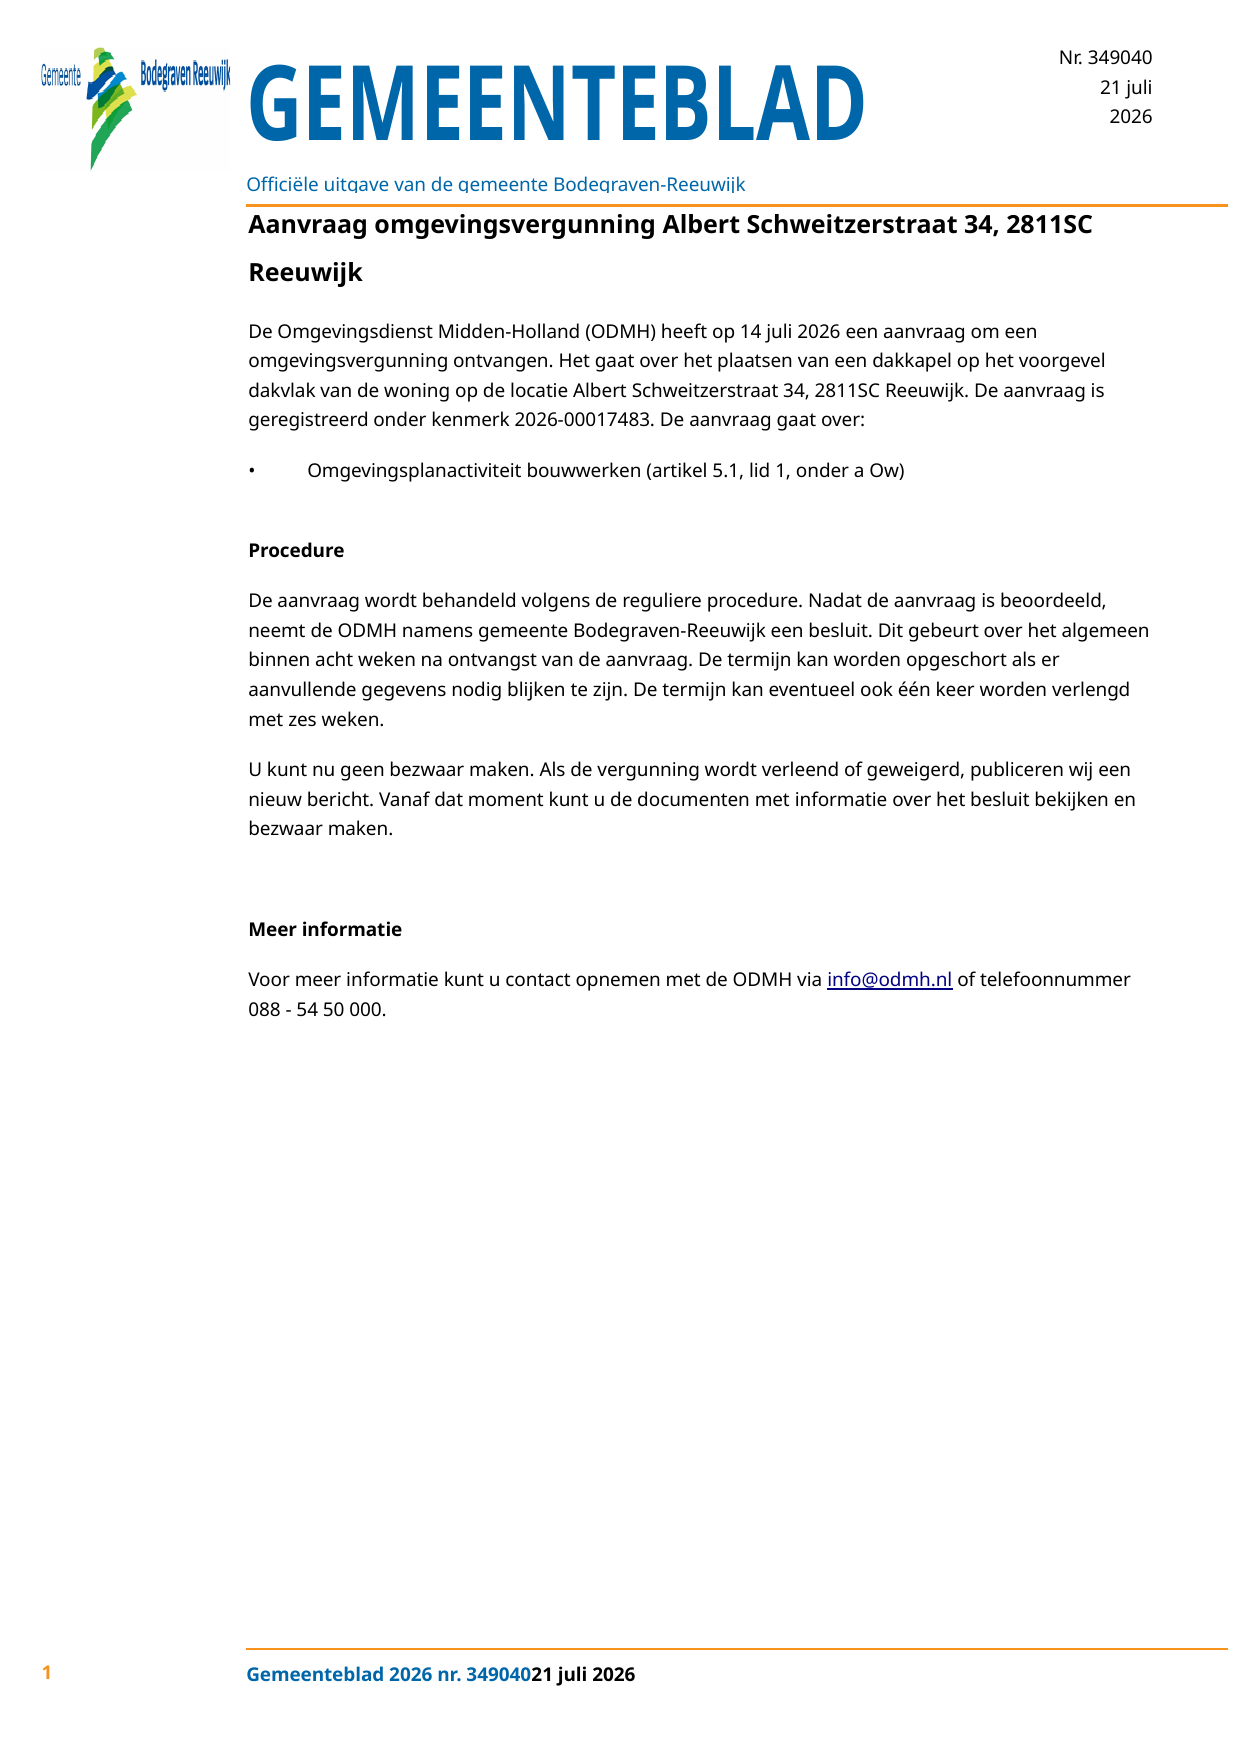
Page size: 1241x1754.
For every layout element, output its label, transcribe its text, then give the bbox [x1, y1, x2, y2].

list Omgevingsplanactiviteit bouwwerken (artikel 5.1, lid 1, onder a Ow) [248, 457, 1152, 483]
text Voor meer informatie kunt u contact opnemen met de ODMH via info@odmh.nl of telefoonnummer 088 - 54 50 000. [248, 967, 1152, 1022]
text U kunt nu geen bezwaar maken. Als de vergunning wordt verleend of geweigerd, publiceren wij een nieuw bericht. Vanaf dat moment kunt u de documenten met informatie over het besluit bekijken en bezwaar maken. [248, 756, 1152, 841]
text Procedure [248, 537, 1152, 563]
text Aanvraag omgevingsvergunning Albert Schweitzerstraat 34, 2811SC Reeuwijk [248, 207, 1152, 288]
picture [41, 47, 231, 172]
text De Omgevingsdienst Midden-Holland (ODMH) heeft op 14 juli 2026 een aanvraag om een omgevingsvergunning ontvangen. Het gaat over het plaatsen van een dakkapel op het voorgevel dakvlak van de woning op de locatie Albert Schweitzerstraat 34, 2811SC Reeuwijk. De aanvraag is geregistreerd onder kenmerk 2026-00017483. De aanvraag gaat over: [248, 318, 1152, 432]
text De aanvraag wordt behandeld volgens de reguliere procedure. Nadat de aanvraag is beoordeeld, neemt de ODMH namens gemeente Bodegraven-Reeuwijk een besluit. Dit gebeurt over het algemeen binnen acht weken na ontvangst van de aanvraag. De termijn kan worden opgeschort als er aanvullende gegevens nodig blijken te zijn. De termijn kan eventueel ook één keer worden verlengd met zes weken. [248, 587, 1152, 732]
text Meer informatie [248, 916, 1152, 942]
